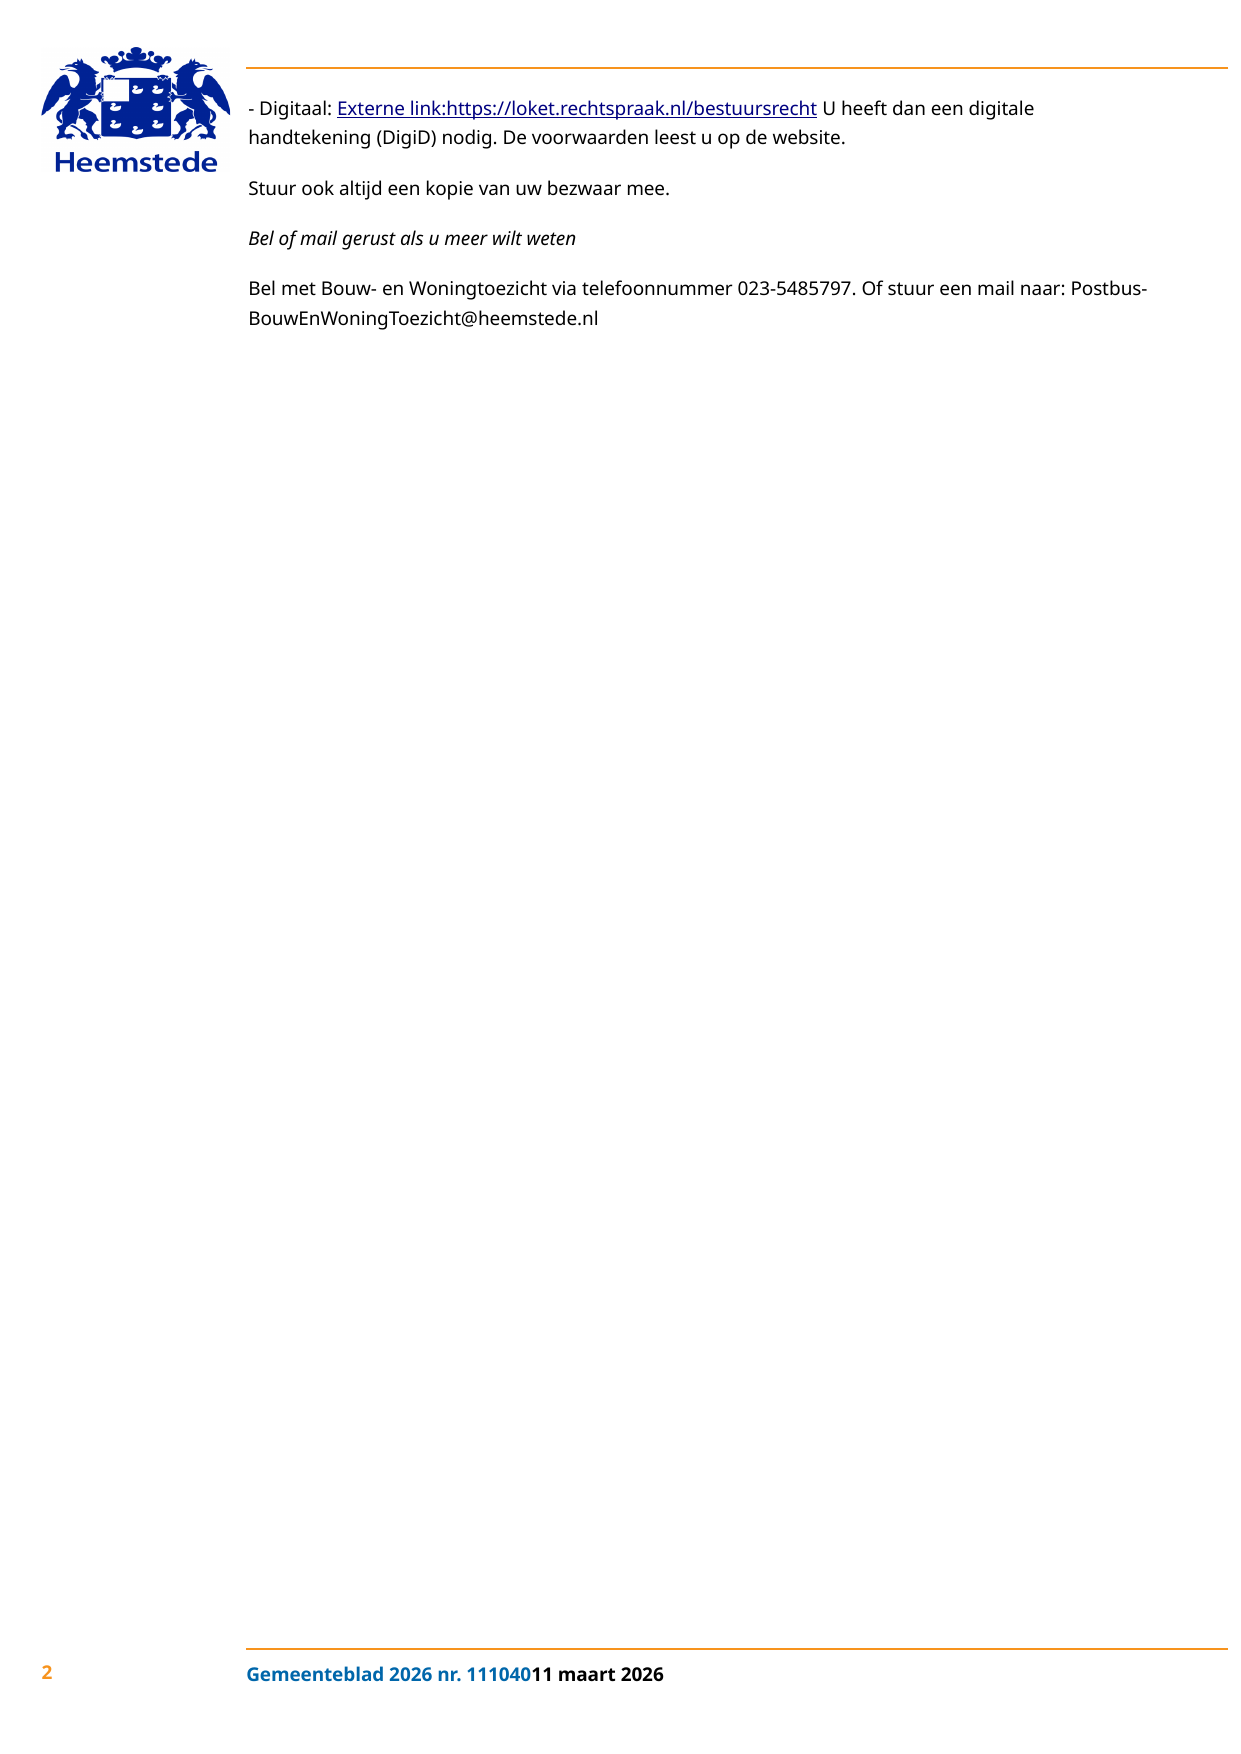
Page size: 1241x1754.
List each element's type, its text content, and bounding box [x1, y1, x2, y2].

text Bel met Bouw- en Woningtoezicht via telefoonnummer 023-5485797. Of stuur een mail naar: Postbus-BouwEnWoningToezicht@heemstede.nl [248, 276, 1152, 331]
text Bel of mail gerust als u meer wilt weten [248, 225, 1152, 251]
text - Digitaal: Externe link:https://loket.rechtspraak.nl/bestuursrecht U heeft dan een digitale handtekening (DigiD) nodig. De voorwaarden leest u op de website. [248, 95, 1152, 150]
picture [41, 47, 231, 172]
text Stuur ook altijd een kopie van uw bezwaar mee. [248, 175, 1152, 201]
